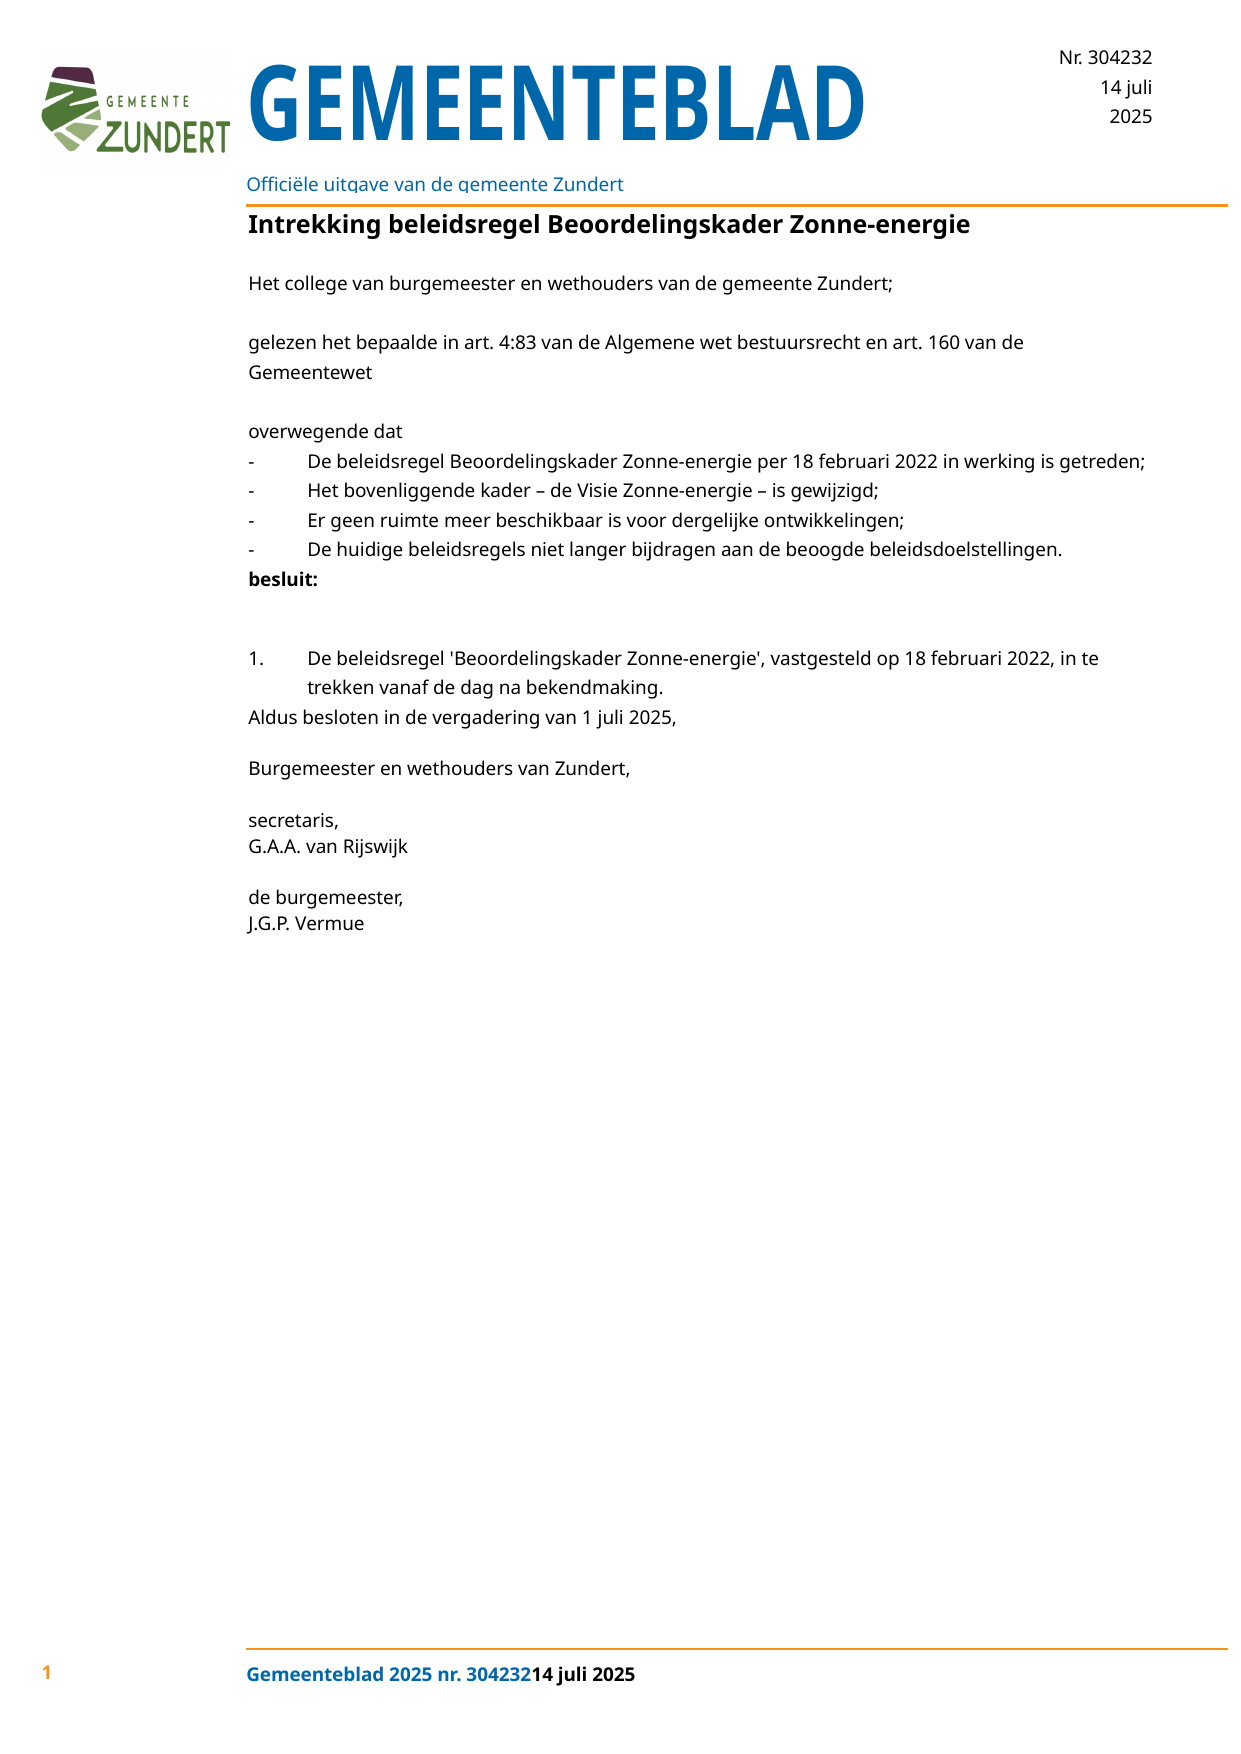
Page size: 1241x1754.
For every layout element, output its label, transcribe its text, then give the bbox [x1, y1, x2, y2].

list Er geen ruimte meer beschikbaar is voor dergelijke ontwikkelingen; [248, 507, 1152, 533]
list De huidige beleidsregels niet langer bijdragen aan de beoogde beleidsdoelstellingen. [248, 537, 1152, 562]
text gelezen het bepaalde in art. 4:83 van de Algemene wet bestuursrecht en art. 160 van de Gemeentewet [248, 329, 1152, 385]
text overwegende dat [248, 418, 1152, 444]
text G.A.A. van Rijswijk [248, 833, 1152, 858]
text secretaris, [248, 807, 1152, 833]
list De beleidsregel Beoordelingskader Zonne-energie per 18 februari 2022 in werking is getreden; [248, 448, 1152, 473]
text Het college van burgemeester en wethouders van de gemeente Zundert; [248, 270, 1152, 296]
text J.G.P. Vermue [248, 910, 1152, 936]
text Intrekking beleidsregel Beoordelingskader Zonne-energie [248, 207, 1152, 241]
list Het bovenliggende kader – de Visie Zonne-energie – is gewijzigd; [248, 477, 1152, 503]
text Aldus besloten in de vergadering van 1 juli 2025, [248, 704, 1152, 730]
text de burgemeester, [248, 884, 1152, 910]
picture [41, 47, 231, 172]
list De beleidsregel 'Beoordelingskader Zonne-energie', vastgesteld op 18 februari 2022, in te trekken vanaf de dag na bekendmaking. [248, 645, 1152, 700]
text besluit: [248, 566, 1152, 592]
text Burgemeester en wethouders van Zundert, [248, 756, 1152, 781]
